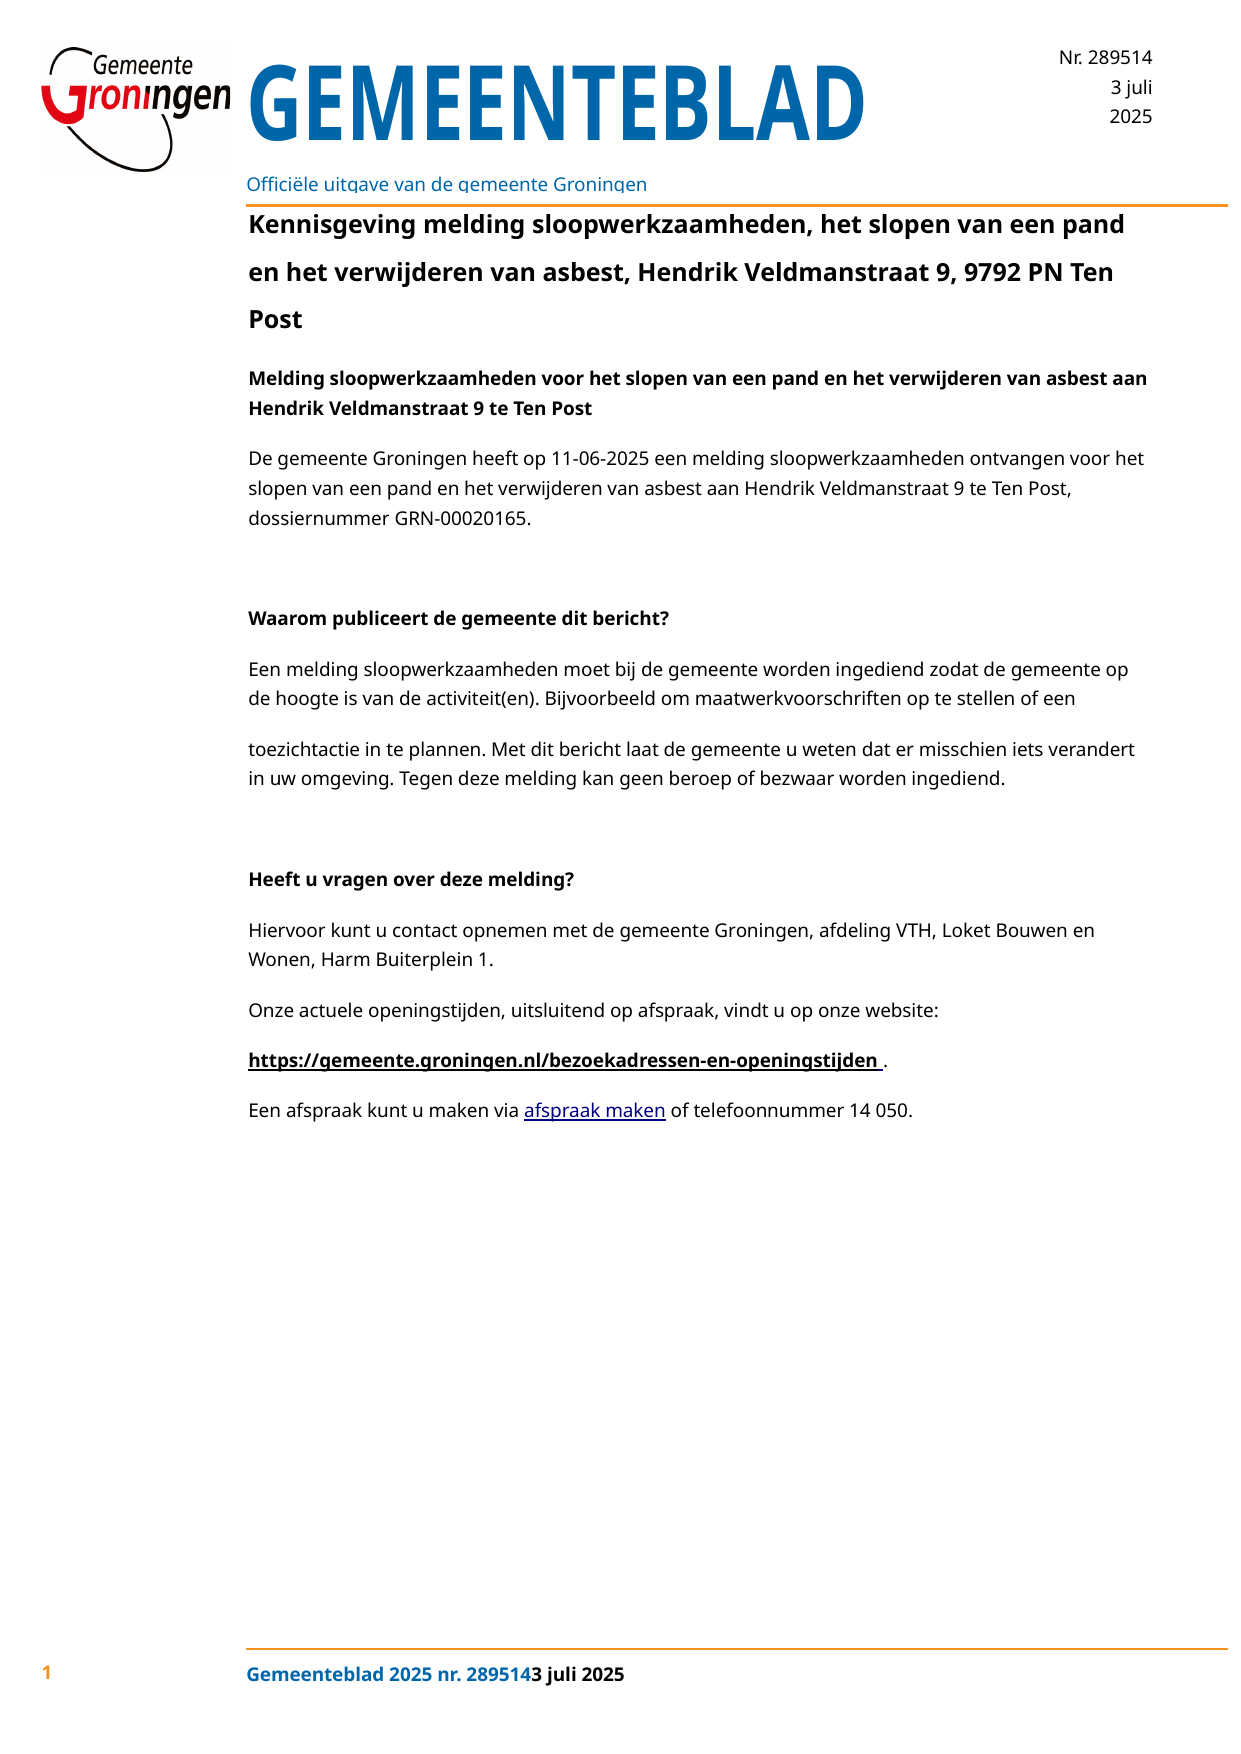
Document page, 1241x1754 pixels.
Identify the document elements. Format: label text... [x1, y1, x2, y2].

text Melding sloopwerkzaamheden voor het slopen van een pand en het verwijderen van asbest aan Hendrik Veldmanstraat 9 te Ten Post [248, 366, 1152, 421]
text Een melding sloopwerkzaamheden moet bij de gemeente worden ingediend zodat de gemeente op de hoogte is van de activiteit(en). Bijvoorbeeld om maatwerkvoorschriften op te stellen of een [248, 656, 1152, 711]
text Een afspraak kunt u maken via afspraak maken of telefoonnummer 14 050. [248, 1098, 1152, 1123]
text Kennisgeving melding sloopwerkzaamheden, het slopen van een pand en het verwijderen van asbest, Hendrik Veldmanstraat 9, 9792 PN Ten Post [248, 207, 1152, 336]
text https://gemeente.groningen.nl/bezoekadressen-en-openingstijden . [248, 1047, 1152, 1073]
text Hiervoor kunt u contact opnemen met de gemeente Groningen, afdeling VTH, Loket Bouwen en Wonen, Harm Buiterplein 1. [248, 917, 1152, 972]
text toezichtactie in te plannen. Met dit bericht laat de gemeente u weten dat er misschien iets verandert in uw omgeving. Tegen deze melding kan geen beroep of bezwaar worden ingediend. [248, 736, 1152, 791]
text De gemeente Groningen heeft op 11-06-2025 een melding sloopwerkzaamheden ontvangen voor het slopen van een pand en het verwijderen van asbest aan Hendrik Veldmanstraat 9 te Ten Post, dossiernummer GRN-00020165. [248, 446, 1152, 530]
text Heeft u vragen over deze melding? [248, 866, 1152, 892]
text Waarom publiceert de gemeente dit bericht? [248, 606, 1152, 631]
picture [41, 47, 231, 172]
text Onze actuele openingstijden, uitsluitend op afspraak, vindt u op onze website: [248, 997, 1152, 1022]
